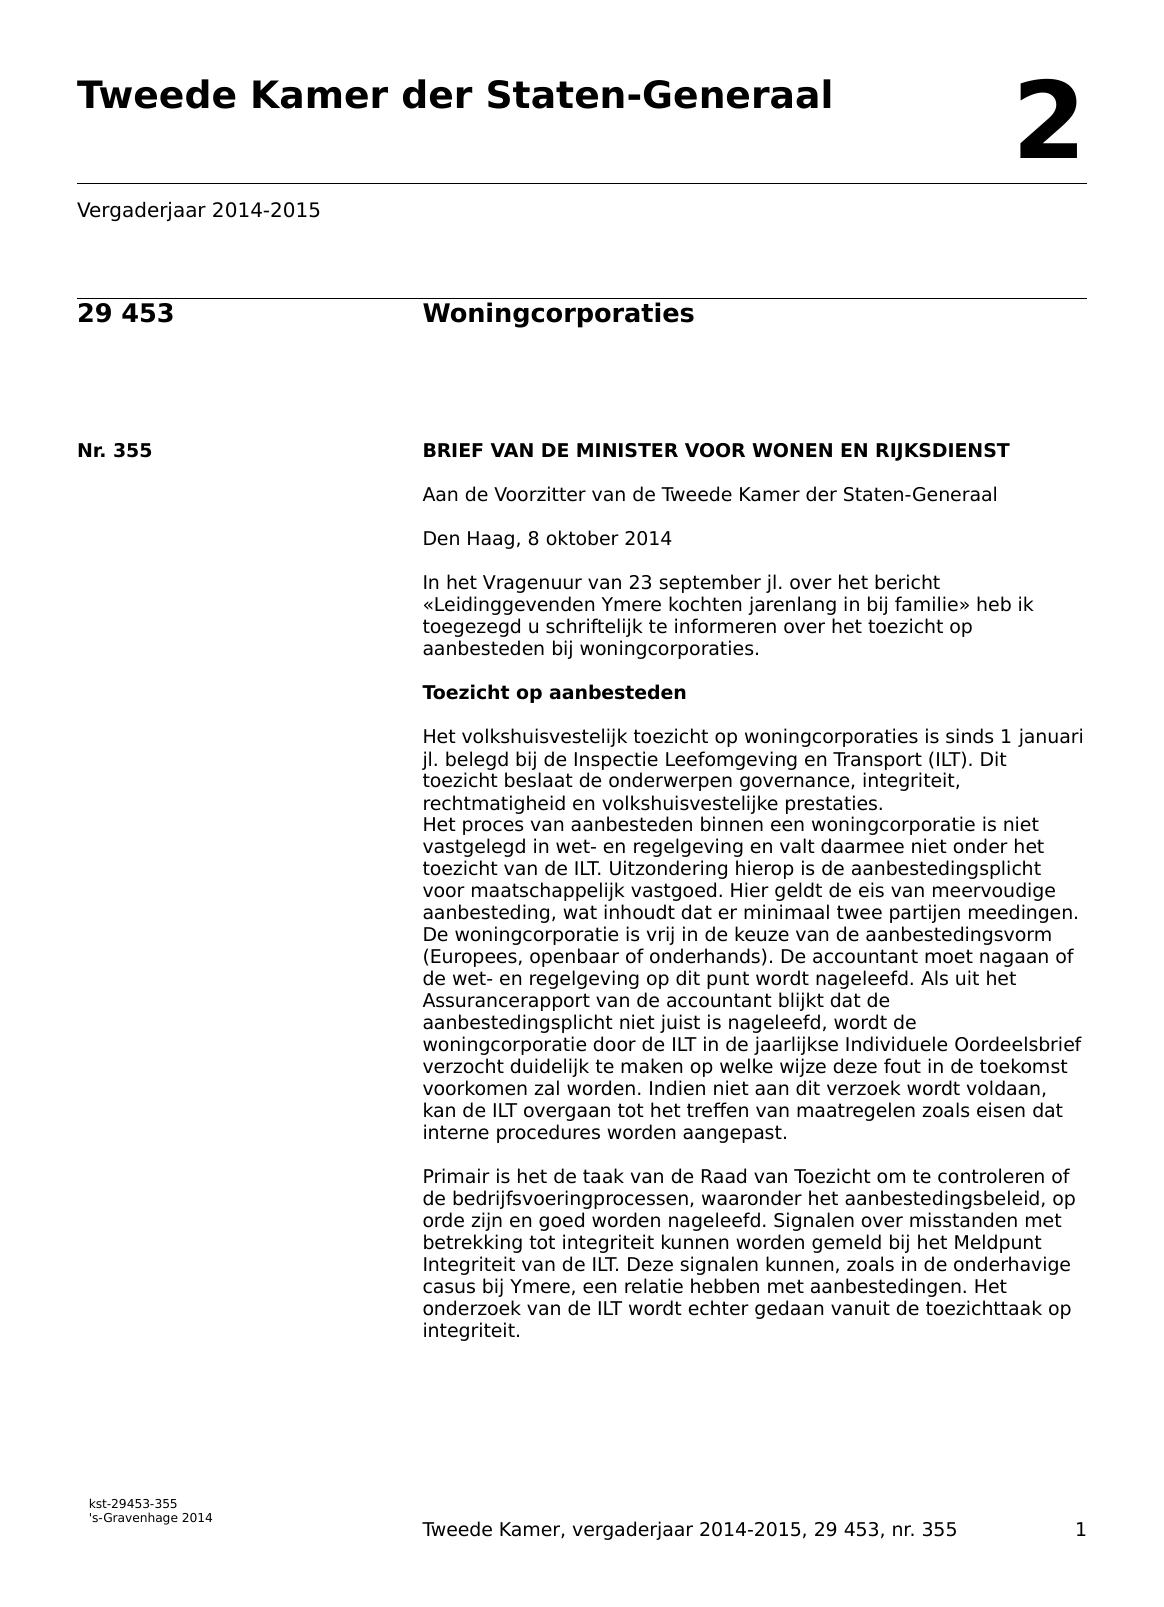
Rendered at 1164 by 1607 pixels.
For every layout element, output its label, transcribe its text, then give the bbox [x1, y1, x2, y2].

subtitle Nr. 355 BRIEF VAN DE MINISTER VOOR WONEN EN RIJKSDIENST [77, 440, 1087, 462]
table_cell Vergaderjaar 2014-2015 [77, 184, 1087, 298]
text 's-Gravenhage 2014 [88, 1511, 323, 1525]
text Primair is het de taak van de Raad van Toezicht om te controleren of de bedrijfsvoeringprocessen, waaronder het aanbestedingsbeleid, op orde zijn en goed worden nageleefd. Signalen over misstanden met betrekking tot integriteit kunnen worden gemeld bij het Meldpunt Integriteit van de ILT. Deze signalen kunnen, zoals in de onderhavige casus bij Ymere, een relatie hebben met aanbestedingen. Het onderzoek van de ILT wordt echter gedaan vanuit de toezichttaak op integriteit. [422, 1166, 1087, 1342]
text kst-29453-355 [88, 1497, 323, 1511]
text Den Haag, 8 oktober 2014 [422, 528, 1087, 550]
text Het volkshuisvestelijk toezicht op woningcorporaties is sinds 1 januari jl. belegd bij de Inspectie Leefomgeving en Transport (ILT). Dit toezicht beslaat de onderwerpen governance, integriteit, rechtmatigheid en volkshuisvestelijke prestaties. [422, 726, 1087, 814]
table_header Tweede Kamer der Staten-Generaal [77, 59, 886, 183]
text Aan de Voorzitter van de Tweede Kamer der Staten-Generaal [422, 484, 1087, 506]
text Het proces van aanbesteden binnen een woningcorporatie is niet vastgelegd in wet- en regelgeving en valt daarmee niet onder het toezicht van de ILT. Uitzondering hierop is de aanbestedingsplicht voor maatschappelijk vastgoed. Hier geldt de eis van meervoudige aanbesteding, wat inhoudt dat er minimaal twee partijen meedingen. De woningcorporatie is vrij in de keuze van de aanbestedingsvorm (Europees, openbaar of onderhands). De accountant moet nagaan of de wet- en regelgeving op dit punt wordt nageleefd. Als uit het Assurancerapport van de accountant blijkt dat de aanbestedingsplicht niet juist is nageleefd, wordt de woningcorporatie door de ILT in de jaarlijkse Individuele Oordeelsbrief verzocht duidelijk te maken op welke wijze deze fout in de toekomst voorkomen zal worden. Indien niet aan dit verzoek wordt voldaan, kan de ILT overgaan tot het treffen van maatregelen zoals eisen dat interne procedures worden aangepast. [422, 814, 1087, 1144]
text In het Vragenuur van 23 september jl. over het bericht «Leidinggevenden Ymere kochten jarenlang in bij familie» heb ik toegezegd u schriftelijk te informeren over het toezicht op aanbesteden bij woningcorporaties. [422, 572, 1087, 660]
subtitle Toezicht op aanbesteden [422, 682, 1087, 704]
table_header 2 [886, 59, 1087, 183]
subtitle 29 453 Woningcorporaties [77, 299, 1087, 329]
